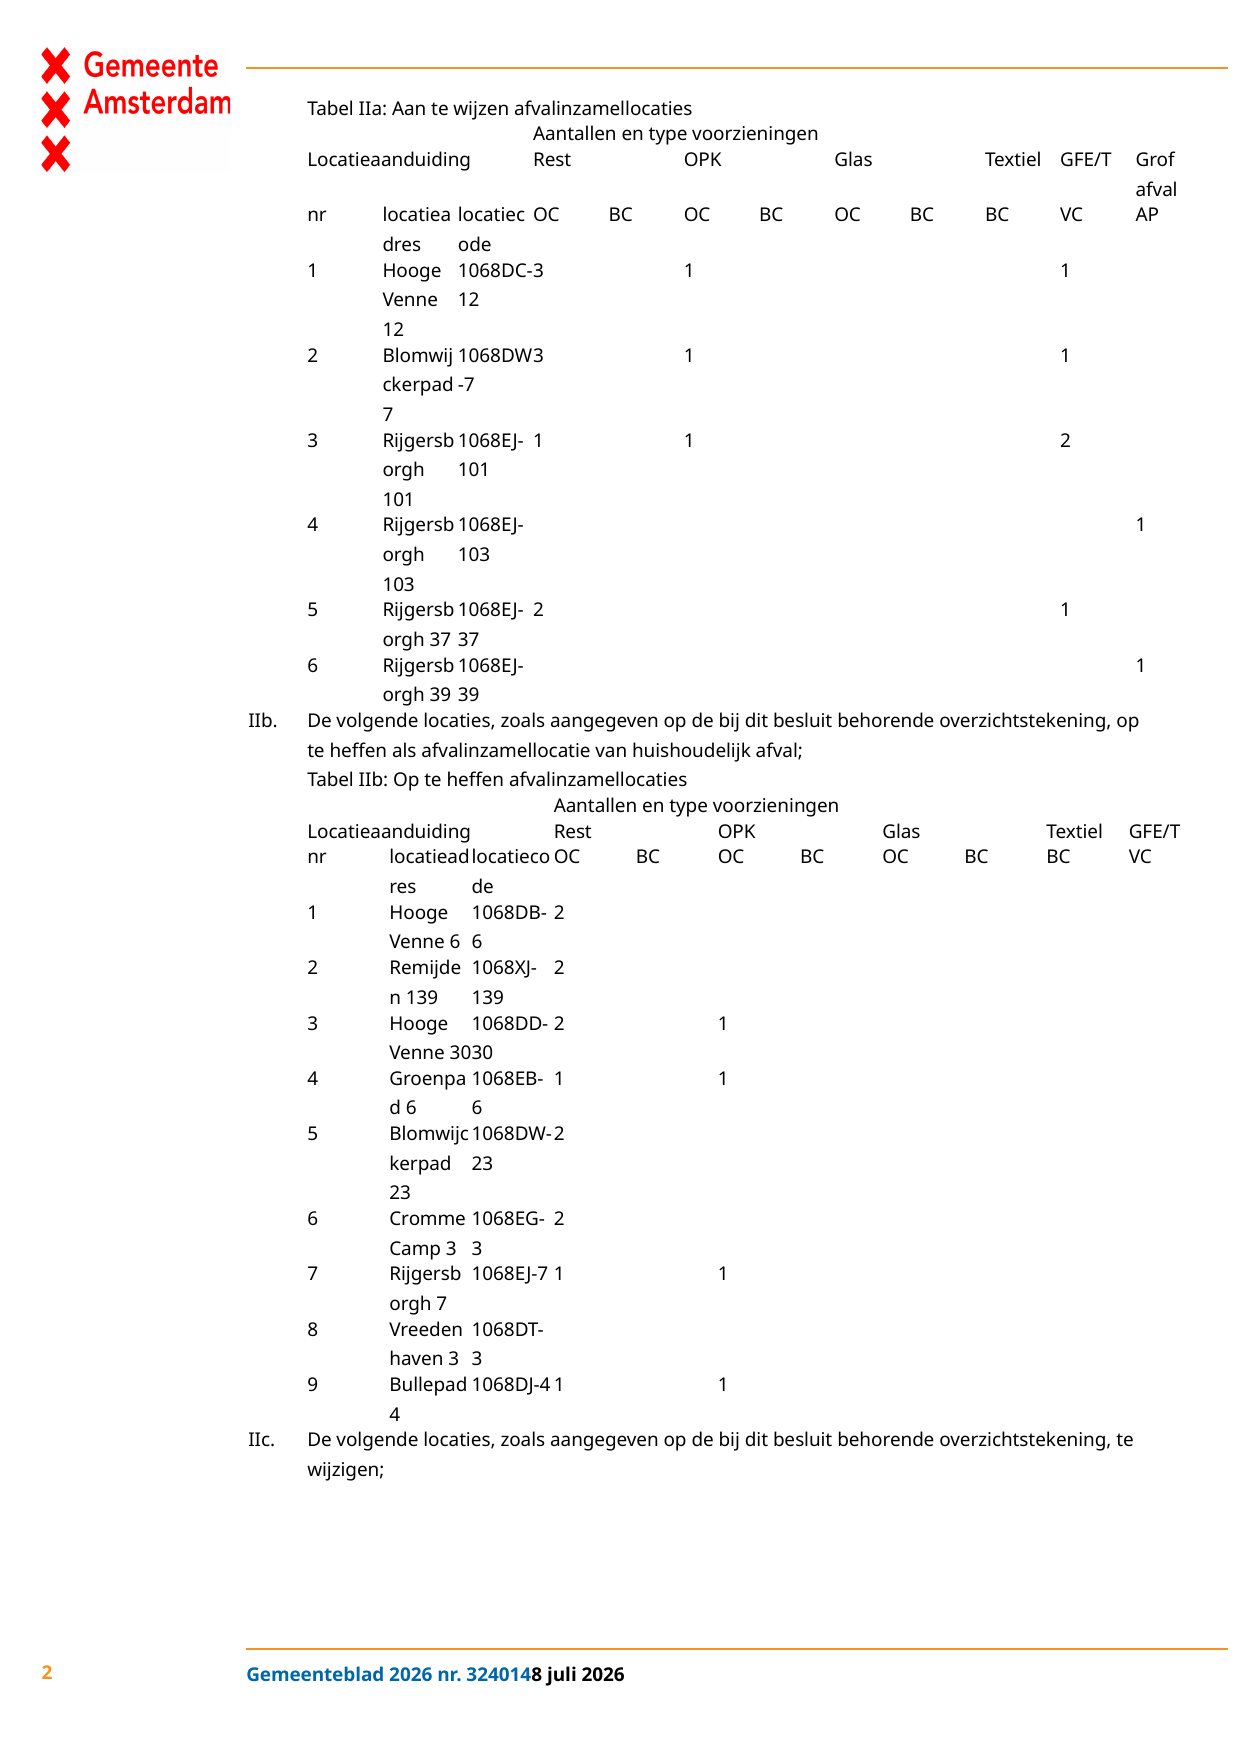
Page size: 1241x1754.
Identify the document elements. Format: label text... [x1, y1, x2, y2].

table_cell 1068DJ-4 [471, 1371, 553, 1426]
table_cell OC [684, 202, 759, 257]
table_cell [834, 257, 909, 342]
table_cell [718, 954, 800, 1010]
table_cell [718, 1316, 800, 1371]
table_cell 1 [1135, 512, 1211, 597]
table_cell [1129, 1205, 1211, 1261]
table_cell OC [834, 202, 909, 257]
table_cell [800, 1371, 882, 1426]
table_cell [985, 597, 1060, 652]
table_cell GFE/T [1060, 146, 1135, 202]
table_cell [759, 652, 834, 707]
table_cell BC [800, 844, 882, 899]
table_cell 1 [684, 342, 759, 427]
table_cell BC [985, 202, 1060, 257]
table_header Tabel IIb: Op te heffen afvalinzamellocaties [307, 767, 1211, 792]
table_header Tabel IIa: Aan te wijzen afvalinzamellocaties [307, 95, 1211, 121]
table_cell 2 [533, 597, 608, 652]
table_cell [800, 1120, 882, 1205]
table_cell [608, 652, 683, 707]
table_cell [882, 954, 964, 1010]
table_cell 1 [533, 427, 608, 512]
table_cell [1046, 1261, 1128, 1316]
table_cell Rijgersborgh 7 [389, 1261, 471, 1316]
table_cell [389, 792, 471, 818]
table_cell [882, 1010, 964, 1065]
table_cell Locatieaanduiding [307, 818, 553, 844]
table_cell [608, 512, 683, 597]
table_cell 2 [554, 1010, 636, 1065]
table_cell [910, 342, 985, 427]
table_cell [1129, 1010, 1211, 1065]
table_cell Hooge Venne 12 [382, 257, 458, 342]
table_cell 1 [1060, 257, 1135, 342]
table_cell [910, 427, 985, 512]
table_cell 1068EJ-101 [458, 427, 533, 512]
table_cell [1129, 954, 1211, 1010]
table_cell [1129, 1065, 1211, 1120]
table_cell [985, 427, 1060, 512]
table_cell [608, 427, 683, 512]
table_cell 5 [307, 1120, 389, 1205]
table_cell [800, 1261, 882, 1316]
table_cell 1068DC-12 [458, 257, 533, 342]
table_cell Rijgersborgh 39 [382, 652, 458, 707]
table_cell Rijgersborgh 37 [382, 597, 458, 652]
table_cell [684, 652, 759, 707]
table_cell BC [964, 844, 1046, 899]
table_cell 7 [307, 1261, 389, 1316]
table_cell 2 [554, 1120, 636, 1205]
table_cell [834, 597, 909, 652]
table_cell [964, 1371, 1046, 1426]
table_cell [759, 597, 834, 652]
table_cell [964, 1010, 1046, 1065]
table_cell 1 [718, 1261, 800, 1316]
table_cell Hooge Venne 30 [389, 1010, 471, 1065]
table_cell [1129, 1371, 1211, 1426]
table_cell [684, 512, 759, 597]
table_cell Cromme Camp 3 [389, 1205, 471, 1261]
table_cell [759, 257, 834, 342]
table_cell Locatieaanduiding [307, 146, 533, 202]
table_cell [608, 597, 683, 652]
table_cell 1 [684, 257, 759, 342]
table_cell locatiecode [458, 202, 533, 257]
table_cell [636, 1316, 718, 1371]
table_cell 1 [307, 257, 382, 342]
table_cell [554, 1316, 636, 1371]
table_cell 2 [554, 954, 636, 1010]
table_cell 1068DT-3 [471, 1316, 553, 1371]
table_cell [1046, 954, 1128, 1010]
table_cell VC [1060, 202, 1135, 257]
table_cell [636, 1120, 718, 1205]
table_cell 1 [718, 1065, 800, 1120]
table_cell 2 [554, 1205, 636, 1261]
table_cell Hooge Venne 6 [389, 899, 471, 954]
table_cell 1 [307, 899, 389, 954]
table_cell [759, 342, 834, 427]
table_cell 3 [533, 257, 608, 342]
table_cell 1 [1135, 652, 1211, 707]
table_cell [834, 652, 909, 707]
table_cell 1 [684, 427, 759, 512]
table_cell 1 [554, 1371, 636, 1426]
list De volgende locaties, zoals aangegeven op de bij dit besluit behorende overzichtstekening, te wijzigen; [248, 1427, 1152, 1482]
table_cell 1068DD-30 [471, 1010, 553, 1065]
table_cell locatieadres [389, 844, 471, 899]
table_cell [1135, 427, 1211, 512]
table_cell [1060, 512, 1135, 597]
table_cell [834, 342, 909, 427]
table_cell 2 [1060, 427, 1135, 512]
table_cell BC [759, 202, 834, 257]
table_cell 1068XJ-139 [471, 954, 553, 1010]
table_cell OPK [718, 818, 882, 844]
table_cell [964, 899, 1046, 954]
table_cell [882, 1120, 964, 1205]
table_cell locatieadres [382, 202, 458, 257]
table_cell Rest [533, 146, 683, 202]
table_cell Aantallen en type voorzieningen [554, 792, 1211, 818]
table_cell [636, 1371, 718, 1426]
table_cell 2 [554, 899, 636, 954]
table_cell AP [1135, 202, 1211, 257]
table_cell [1129, 899, 1211, 954]
table_cell [1046, 1120, 1128, 1205]
table_cell [608, 257, 683, 342]
table_cell OC [554, 844, 636, 899]
table_cell Textiel [1046, 818, 1128, 844]
table_cell [608, 342, 683, 427]
table_cell [964, 1205, 1046, 1261]
table_cell [882, 1205, 964, 1261]
table_cell 1 [1060, 342, 1135, 427]
table_cell [800, 954, 882, 1010]
table_cell BC [636, 844, 718, 899]
table_cell 1 [554, 1261, 636, 1316]
table_cell [800, 1316, 882, 1371]
table_cell [718, 1205, 800, 1261]
table_cell 1 [718, 1371, 800, 1426]
table_cell [718, 899, 800, 954]
table_cell Vreedenhaven 3 [389, 1316, 471, 1371]
table_cell Grof afval [1135, 146, 1211, 202]
table_cell Glas [882, 818, 1046, 844]
table_cell 6 [307, 1205, 389, 1261]
table_cell [636, 1010, 718, 1065]
table_cell 1068EG-3 [471, 1205, 553, 1261]
table_cell 2 [307, 342, 382, 427]
table_cell Rijgersborgh 103 [382, 512, 458, 597]
table_cell [1135, 257, 1211, 342]
table_cell 8 [307, 1316, 389, 1371]
table_cell [1060, 652, 1135, 707]
table_cell [636, 899, 718, 954]
table_cell [985, 512, 1060, 597]
table_cell nr [307, 202, 382, 257]
table_cell 1068DW-7 [458, 342, 533, 427]
table_cell [910, 597, 985, 652]
table_cell 1068EJ-103 [458, 512, 533, 597]
table_cell [964, 1261, 1046, 1316]
table_cell 1 [718, 1010, 800, 1065]
table_cell [910, 652, 985, 707]
table_cell [307, 121, 382, 146]
table_cell [882, 1316, 964, 1371]
table_cell [1129, 1316, 1211, 1371]
table_cell locatiecode [471, 844, 553, 899]
table_cell [964, 1065, 1046, 1120]
table_cell Rest [554, 818, 718, 844]
table_cell OC [882, 844, 964, 899]
table_cell 1068DW-23 [471, 1120, 553, 1205]
table_cell Aantallen en type voorzieningen [533, 121, 1211, 146]
table_cell [910, 257, 985, 342]
table_cell [636, 1065, 718, 1120]
table_cell 2 [307, 954, 389, 1010]
table_cell [964, 1120, 1046, 1205]
table_cell [636, 1205, 718, 1261]
table_cell [1046, 1010, 1128, 1065]
table_cell [636, 1261, 718, 1316]
table_cell VC [1129, 844, 1211, 899]
table_cell 1068EJ-39 [458, 652, 533, 707]
table_cell [964, 954, 1046, 1010]
table_cell [1046, 1065, 1128, 1120]
table_cell [1046, 1371, 1128, 1426]
table_cell [759, 512, 834, 597]
table_cell Remijden 139 [389, 954, 471, 1010]
table_cell [800, 1205, 882, 1261]
table_cell BC [608, 202, 683, 257]
table_cell [985, 257, 1060, 342]
table_cell [533, 652, 608, 707]
table_cell [1046, 1205, 1128, 1261]
table_cell [800, 899, 882, 954]
table_cell 1068EJ-37 [458, 597, 533, 652]
table_cell [718, 1120, 800, 1205]
table_cell 4 [307, 1065, 389, 1120]
table_cell 1068EB-6 [471, 1065, 553, 1120]
table_cell [834, 512, 909, 597]
table_cell Blomwijckerpad 7 [382, 342, 458, 427]
table_cell Groenpad 6 [389, 1065, 471, 1120]
table_cell [1129, 1120, 1211, 1205]
table_cell 1 [554, 1065, 636, 1120]
table_cell [964, 1316, 1046, 1371]
table_cell [759, 427, 834, 512]
table_cell [985, 652, 1060, 707]
table_cell [1046, 899, 1128, 954]
table_cell [834, 427, 909, 512]
table_cell 3 [533, 342, 608, 427]
table_cell [1135, 342, 1211, 427]
table_cell BC [910, 202, 985, 257]
table_cell 6 [307, 652, 382, 707]
table_cell [1135, 597, 1211, 652]
table_cell [684, 597, 759, 652]
table_cell [882, 1371, 964, 1426]
table_cell BC [1046, 844, 1128, 899]
table_cell Blomwijckerpad 23 [389, 1120, 471, 1205]
table_cell [882, 1065, 964, 1120]
table_cell [1129, 1261, 1211, 1316]
list De volgende locaties, zoals aangegeven op de bij dit besluit behorende overzichtstekening, op te heffen als afvalinzamellocatie van huishoudelijk afval; [248, 707, 1152, 763]
table_cell OC [718, 844, 800, 899]
table_cell [458, 121, 533, 146]
table_cell [882, 1261, 964, 1316]
table_cell [985, 342, 1060, 427]
table_cell 4 [307, 512, 382, 597]
table_cell 1068DB-6 [471, 899, 553, 954]
table_cell OC [533, 202, 608, 257]
table_cell Rijgersborgh 101 [382, 427, 458, 512]
table_cell [882, 899, 964, 954]
table_cell [471, 792, 553, 818]
table_cell Textiel [985, 146, 1060, 202]
table_cell GFE/T [1129, 818, 1211, 844]
table_cell [800, 1065, 882, 1120]
table_cell [533, 512, 608, 597]
table_cell OPK [684, 146, 834, 202]
table_cell 9 [307, 1371, 389, 1426]
table_cell [382, 121, 458, 146]
table_cell nr [307, 844, 389, 899]
table_cell 3 [307, 1010, 389, 1065]
picture [41, 47, 231, 172]
table_cell [1046, 1316, 1128, 1371]
table_cell 1 [1060, 597, 1135, 652]
table_cell 5 [307, 597, 382, 652]
table_cell [800, 1010, 882, 1065]
table_cell 3 [307, 427, 382, 512]
table_cell [910, 512, 985, 597]
table_cell [307, 792, 389, 818]
table_cell 1068EJ-7 [471, 1261, 553, 1316]
table_cell [636, 954, 718, 1010]
table_cell Glas [834, 146, 985, 202]
table_cell Bullepad 4 [389, 1371, 471, 1426]
